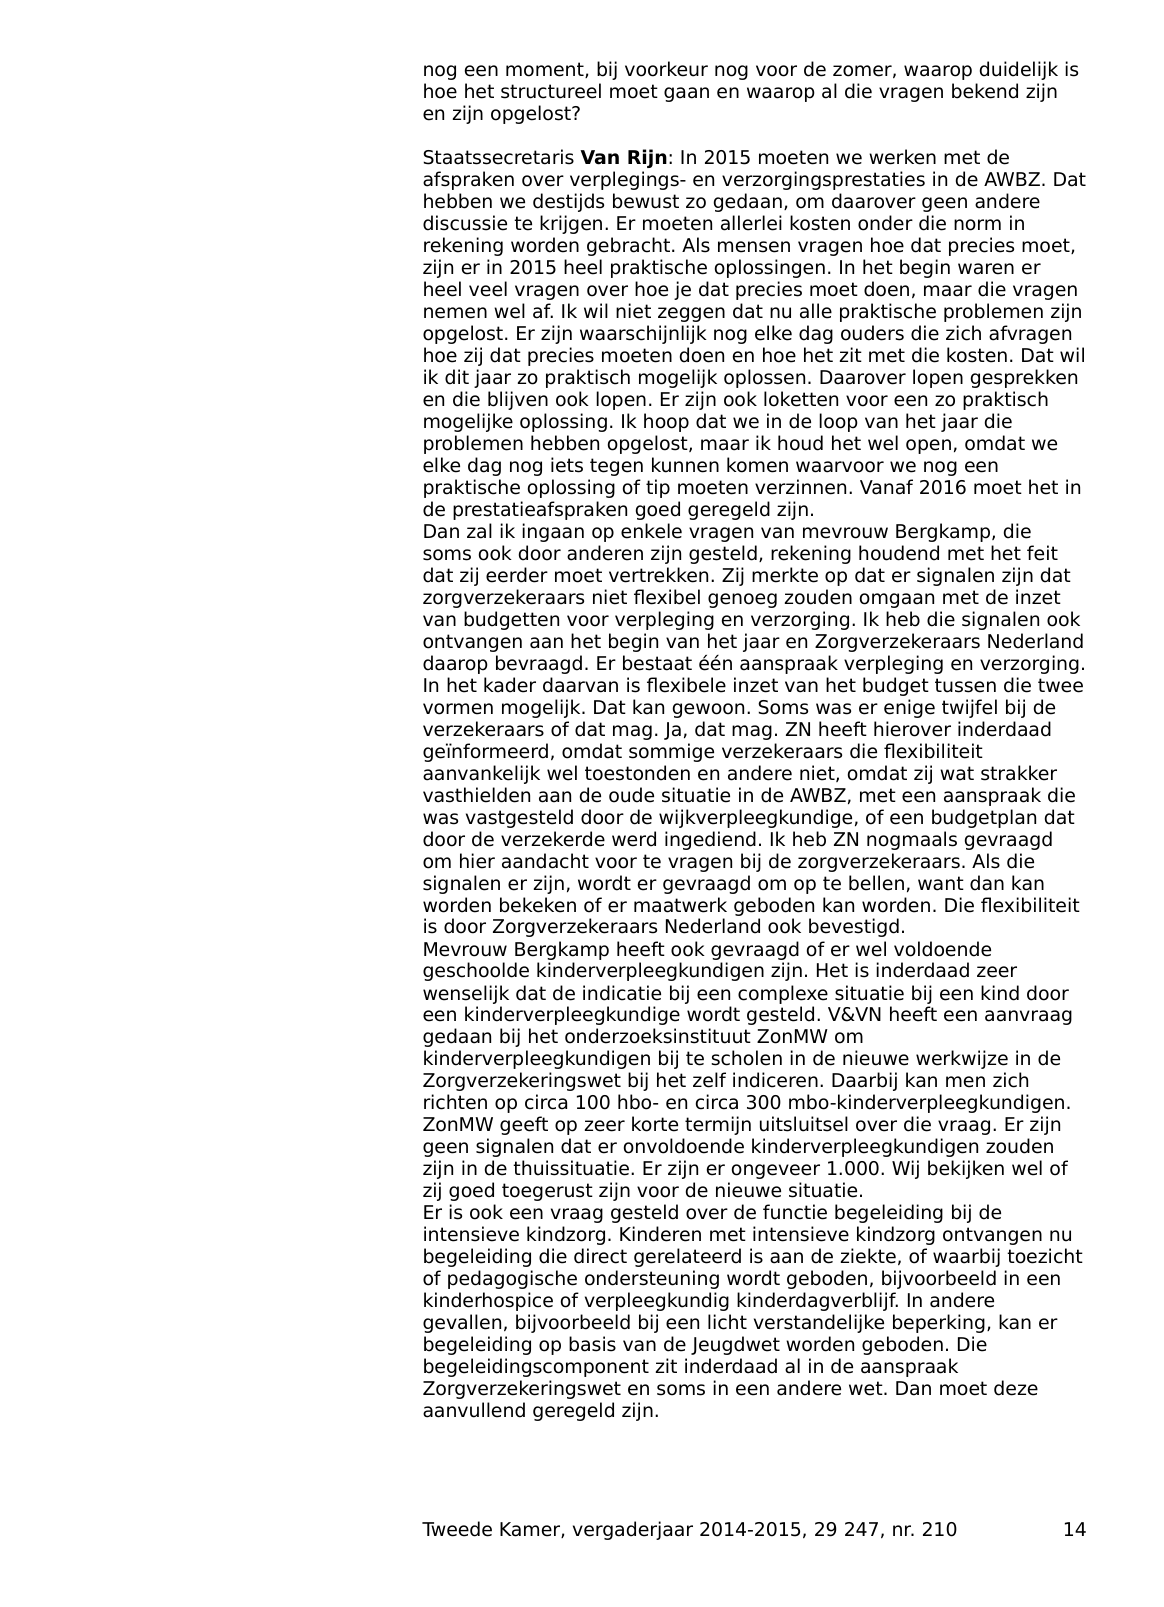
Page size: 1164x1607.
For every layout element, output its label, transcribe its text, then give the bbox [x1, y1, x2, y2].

text Staatssecretaris Van Rijn: In 2015 moeten we werken met de afspraken over verplegings- en verzorgingsprestaties in de AWBZ. Dat hebben we destijds bewust zo gedaan, om daarover geen andere discussie te krijgen. Er moeten allerlei kosten onder die norm in rekening worden gebracht. Als mensen vragen hoe dat precies moet, zijn er in 2015 heel praktische oplossingen. In het begin waren er heel veel vragen over hoe je dat precies moet doen, maar die vragen nemen wel af. Ik wil niet zeggen dat nu alle praktische problemen zijn opgelost. Er zijn waarschijnlijk nog elke dag ouders die zich afvragen hoe zij dat precies moeten doen en hoe het zit met die kosten. Dat wil ik dit jaar zo praktisch mogelijk oplossen. Daarover lopen gesprekken en die blijven ook lopen. Er zijn ook loketten voor een zo praktisch mogelijke oplossing. Ik hoop dat we in de loop van het jaar die problemen hebben opgelost, maar ik houd het wel open, omdat we elke dag nog iets tegen kunnen komen waarvoor we nog een praktische oplossing of tip moeten verzinnen. Vanaf 2016 moet het in de prestatieafspraken goed geregeld zijn. [422, 147, 1087, 521]
text Dan zal ik ingaan op enkele vragen van mevrouw Bergkamp, die soms ook door anderen zijn gesteld, rekening houdend met het feit dat zij eerder moet vertrekken. Zij merkte op dat er signalen zijn dat zorgverzekeraars niet flexibel genoeg zouden omgaan met de inzet van budgetten voor verpleging en verzorging. Ik heb die signalen ook ontvangen aan het begin van het jaar en Zorgverzekeraars Nederland daarop bevraagd. Er bestaat één aanspraak verpleging en verzorging. In het kader daarvan is flexibele inzet van het budget tussen die twee vormen mogelijk. Dat kan gewoon. Soms was er enige twijfel bij de verzekeraars of dat mag. Ja, dat mag. ZN heeft hierover inderdaad geïnformeerd, omdat sommige verzekeraars die flexibiliteit aanvankelijk wel toestonden en andere niet, omdat zij wat strakker vasthielden aan de oude situatie in de AWBZ, met een aanspraak die was vastgesteld door de wijkverpleegkundige, of een budgetplan dat door de verzekerde werd ingediend. Ik heb ZN nogmaals gevraagd om hier aandacht voor te vragen bij de zorgverzekeraars. Als die signalen er zijn, wordt er gevraagd om op te bellen, want dan kan worden bekeken of er maatwerk geboden kan worden. Die flexibiliteit is door Zorgverzekeraars Nederland ook bevestigd. [422, 521, 1087, 938]
text Mevrouw Bergkamp heeft ook gevraagd of er wel voldoende geschoolde kinderverpleegkundigen zijn. Het is inderdaad zeer wenselijk dat de indicatie bij een complexe situatie bij een kind door een kinderverpleegkundige wordt gesteld. V&VN heeft een aanvraag gedaan bij het onderzoeksinstituut ZonMW om kinderverpleegkundigen bij te scholen in de nieuwe werkwijze in de Zorgverzekeringswet bij het zelf indiceren. Daarbij kan men zich richten op circa 100 hbo- en circa 300 mbo-kinderverpleegkundigen. ZonMW geeft op zeer korte termijn uitsluitsel over die vraag. Er zijn geen signalen dat er onvoldoende kinderverpleegkundigen zouden zijn in de thuissituatie. Er zijn er ongeveer 1.000. Wij bekijken wel of zij goed toegerust zijn voor de nieuwe situatie. [422, 938, 1087, 1202]
text Er is ook een vraag gesteld over de functie begeleiding bij de intensieve kindzorg. Kinderen met intensieve kindzorg ontvangen nu begeleiding die direct gerelateerd is aan de ziekte, of waarbij toezicht of pedagogische ondersteuning wordt geboden, bijvoorbeeld in een kinderhospice of verpleegkundig kinderdagverblijf. In andere gevallen, bijvoorbeeld bij een licht verstandelijke beperking, kan er begeleiding op basis van de Jeugdwet worden geboden. Die begeleidingscomponent zit inderdaad al in de aanspraak Zorgverzekeringswet en soms in een andere wet. Dan moet deze aanvullend geregeld zijn. [422, 1202, 1087, 1422]
text nog een moment, bij voorkeur nog voor de zomer, waarop duidelijk is hoe het structureel moet gaan en waarop al die vragen bekend zijn en zijn opgelost? [422, 59, 1087, 125]
